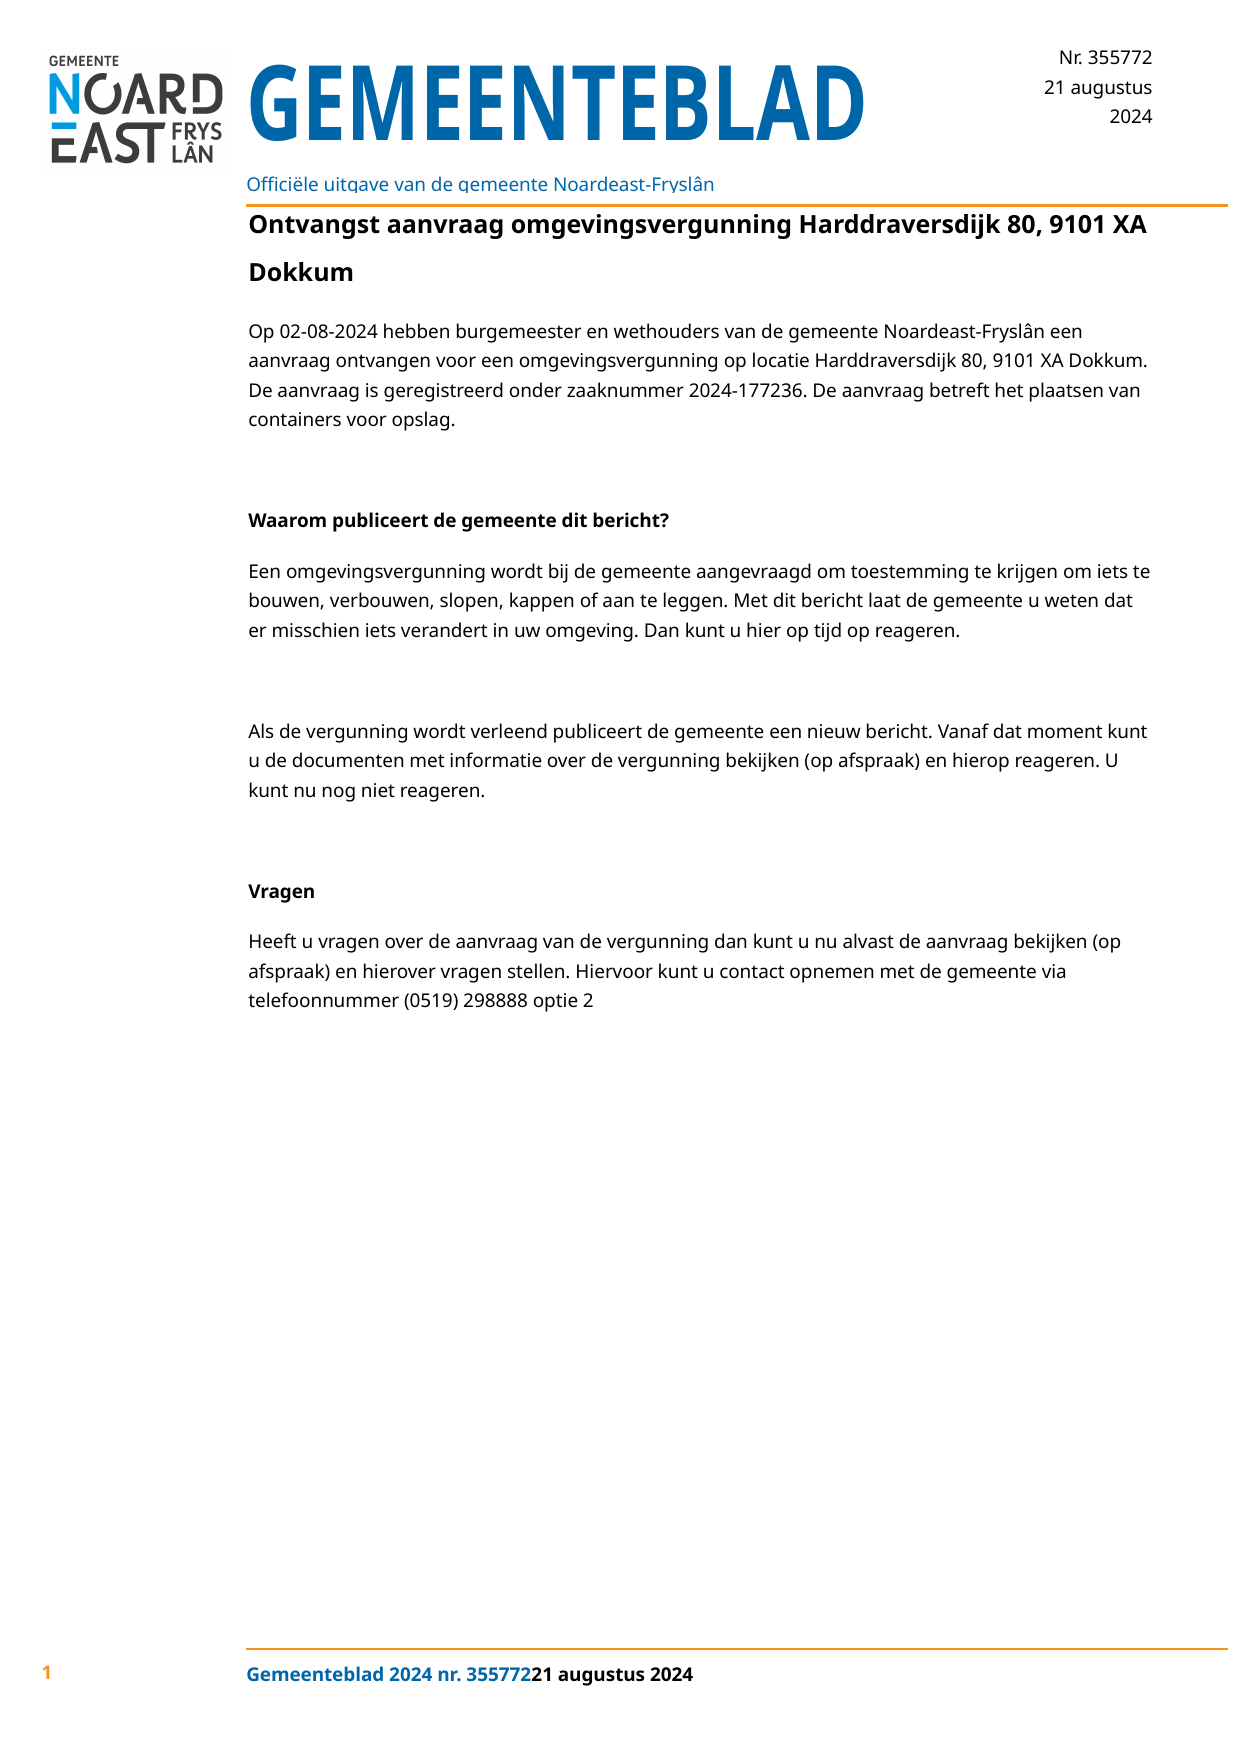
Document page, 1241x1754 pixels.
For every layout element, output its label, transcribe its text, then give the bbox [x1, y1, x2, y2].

text Waarom publiceert de gemeente dit bericht? [248, 507, 1152, 533]
text Heeft u vragen over de aanvraag van de vergunning dan kunt u nu alvast de aanvraag bekijken (op afspraak) en hierover vragen stellen. Hiervoor kunt u contact opnemen met de gemeente via telefoonnummer (0519) 298888 optie 2 [248, 928, 1152, 1013]
text Een omgevingsvergunning wordt bij de gemeente aangevraagd om toestemming te krijgen om iets te bouwen, verbouwen, slopen, kappen of aan te leggen. Met dit bericht laat de gemeente u weten dat er misschien iets verandert in uw omgeving. Dan kunt u hier op tijd op reageren. [248, 558, 1152, 643]
text Als de vergunning wordt verleend publiceert de gemeente een nieuw bericht. Vanaf dat moment kunt u de documenten met informatie over de vergunning bekijken (op afspraak) en hierop reageren. U kunt nu nog niet reageren. [248, 718, 1152, 803]
text Ontvangst aanvraag omgevingsvergunning Harddraversdijk 80, 9101 XA Dokkum [248, 207, 1152, 288]
picture [41, 47, 231, 172]
text Op 02-08-2024 hebben burgemeester en wethouders van de gemeente Noardeast-Fryslân een aanvraag ontvangen voor een omgevingsvergunning op locatie Harddraversdijk 80, 9101 XA Dokkum. De aanvraag is geregistreerd onder zaaknummer 2024-177236. De aanvraag betreft het plaatsen van containers voor opslag. [248, 318, 1152, 432]
text Vragen [248, 878, 1152, 904]
